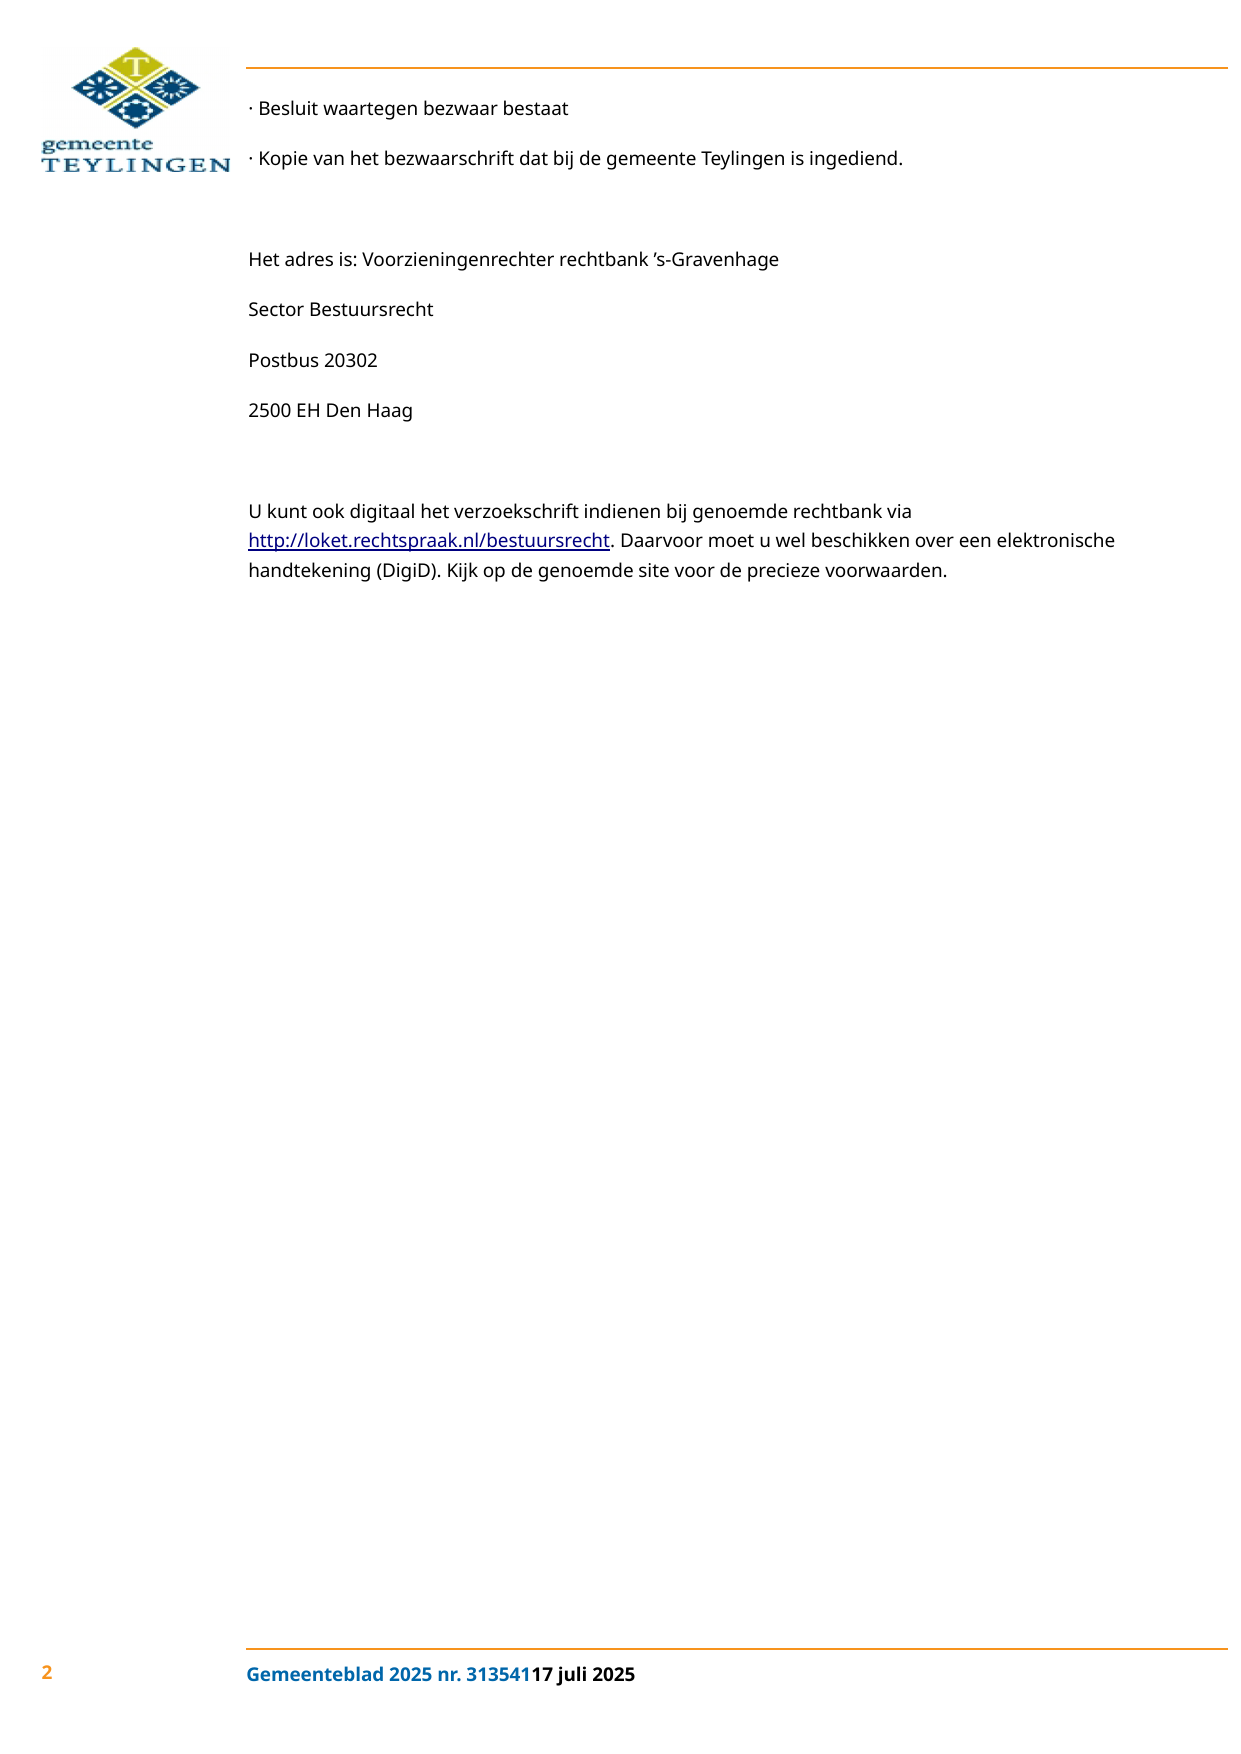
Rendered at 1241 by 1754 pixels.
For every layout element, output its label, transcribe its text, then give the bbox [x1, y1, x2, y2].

text Sector Bestuursrecht [248, 296, 1152, 322]
text Postbus 20302 [248, 347, 1152, 373]
text · Besluit waartegen bezwaar bestaat [248, 95, 1152, 121]
text Het adres is: Voorzieningenrechter rechtbank ’s-Gravenhage [248, 246, 1152, 272]
picture [41, 47, 231, 172]
text · Kopie van het bezwaarschrift dat bij de gemeente Teylingen is ingediend. [248, 145, 1152, 171]
text 2500 EH Den Haag [248, 397, 1152, 423]
text U kunt ook digitaal het verzoekschrift indienen bij genoemde rechtbank via http://loket.rechtspraak.nl/bestuursrecht. Daarvoor moet u wel beschikken over een elektronische handtekening (DigiD). Kijk op de genoemde site voor de precieze voorwaarden. [248, 498, 1152, 583]
